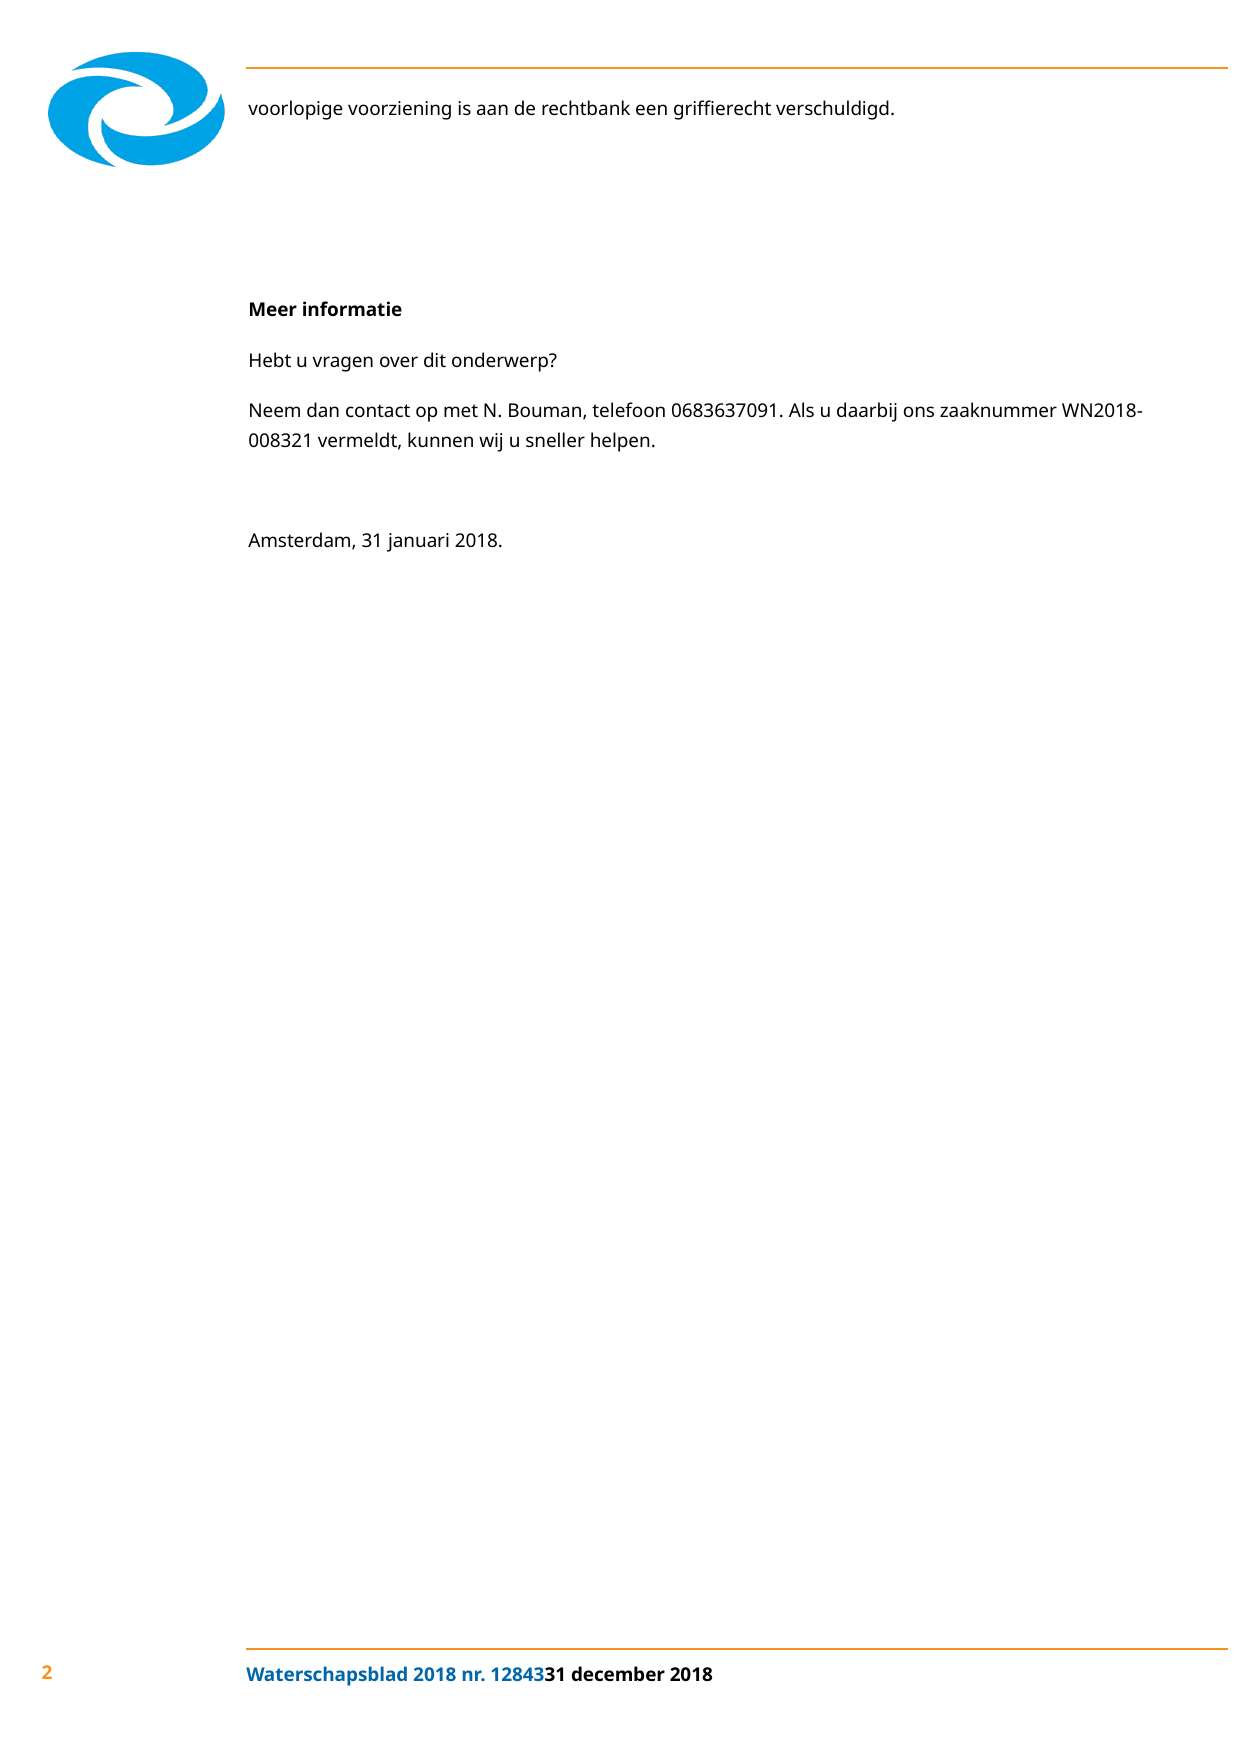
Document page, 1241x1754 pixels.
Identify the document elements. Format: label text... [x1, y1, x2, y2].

text Neem dan contact op met N. Bouman, telefoon 0683637091. Als u daarbij ons zaaknummer WN2018-008321 vermeldt, kunnen wij u sneller helpen. [248, 397, 1152, 453]
picture [41, 47, 231, 172]
text voorlopige voorziening is aan de rechtbank een griffierecht verschuldigd. [248, 95, 1152, 121]
text Amsterdam, 31 januari 2018. [248, 528, 1152, 553]
text Meer informatie [248, 296, 1152, 322]
text Hebt u vragen over dit onderwerp? [248, 347, 1152, 373]
